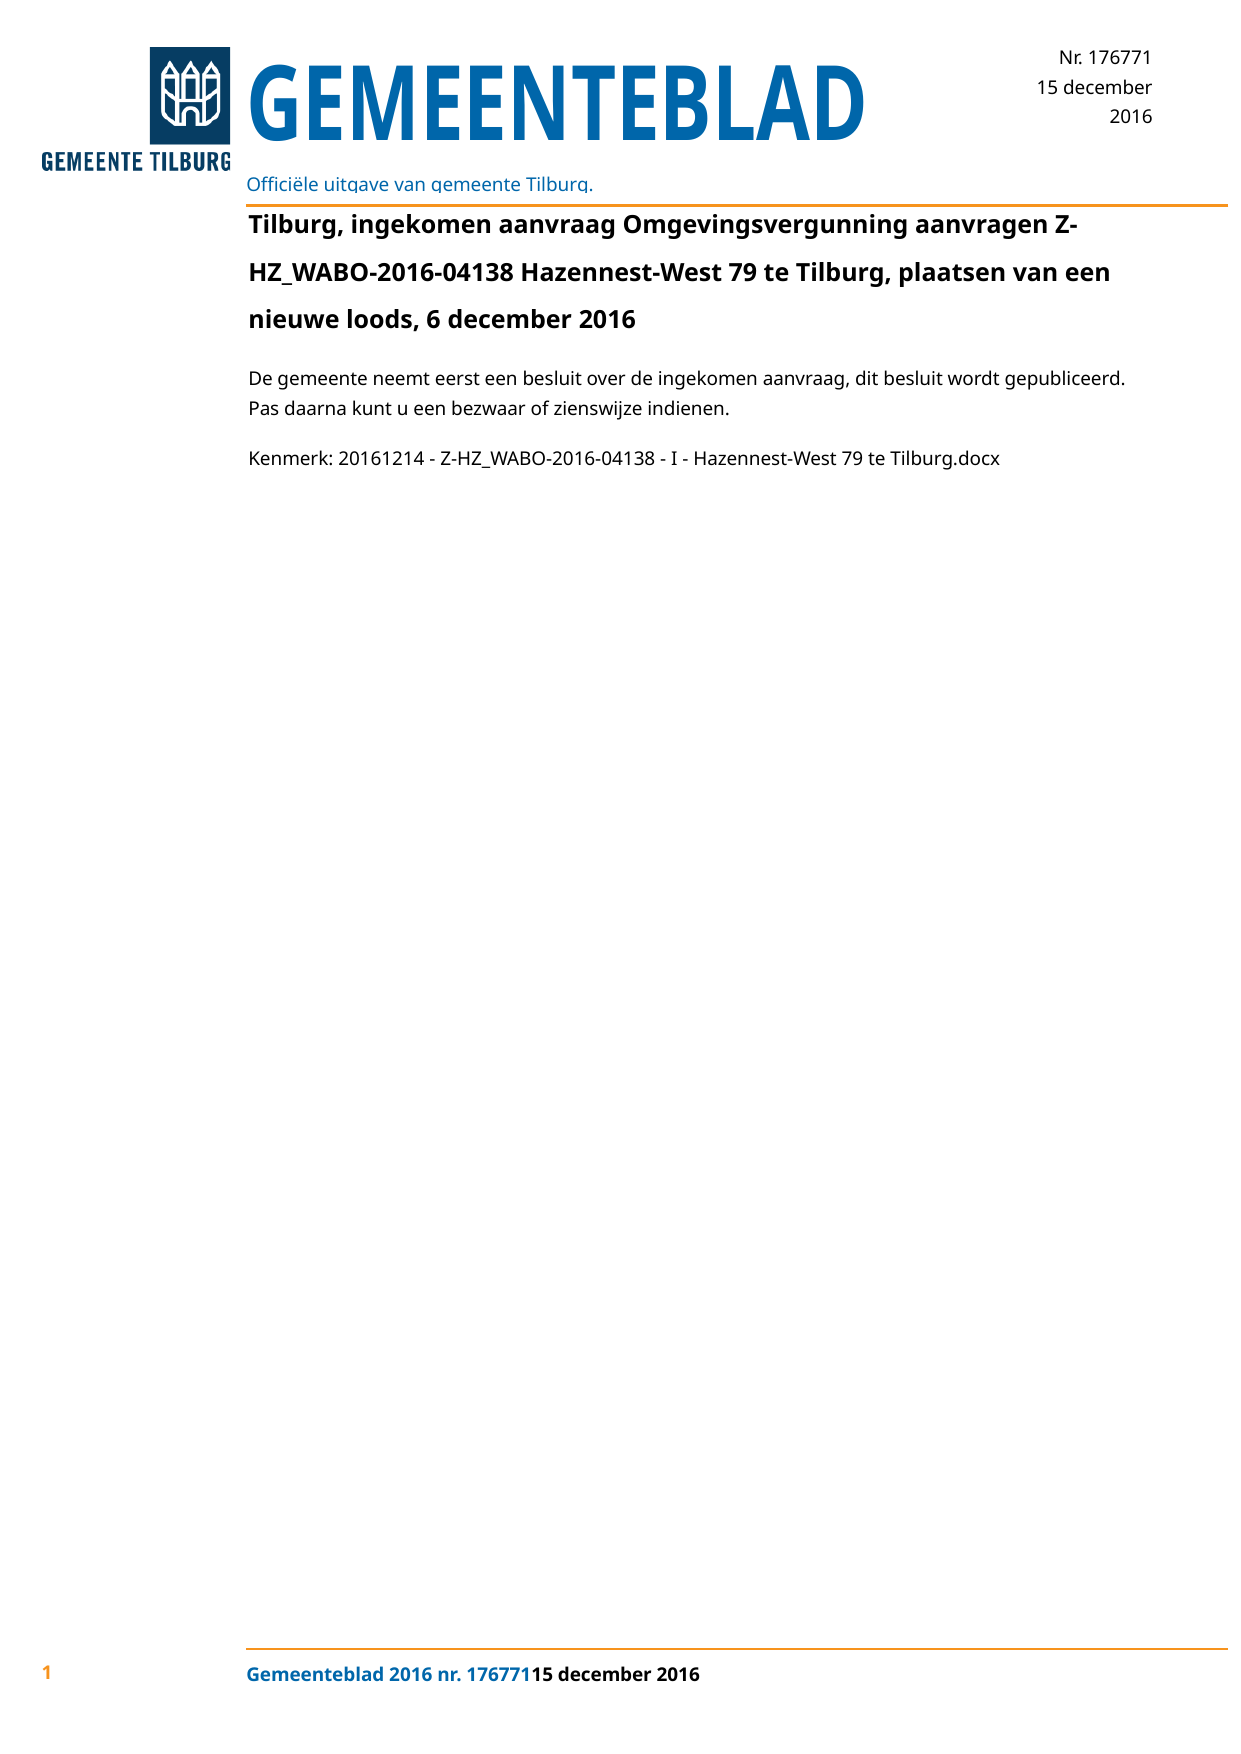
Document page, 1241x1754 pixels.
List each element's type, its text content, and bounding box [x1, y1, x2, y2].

text Tilburg, ingekomen aanvraag Omgevingsvergunning aanvragen Z-HZ_WABO-2016-04138 Hazennest-West 79 te Tilburg, plaatsen van een nieuwe loods, 6 december 2016 [248, 207, 1152, 336]
text Kenmerk: 20161214 - Z-HZ_WABO-2016-04138 - I - Hazennest-West 79 te Tilburg.docx [248, 446, 1152, 471]
text De gemeente neemt eerst een besluit over de ingekomen aanvraag, dit besluit wordt gepubliceerd. Pas daarna kunt u een bezwaar of zienswijze indienen. [248, 366, 1152, 421]
picture [41, 47, 231, 172]
